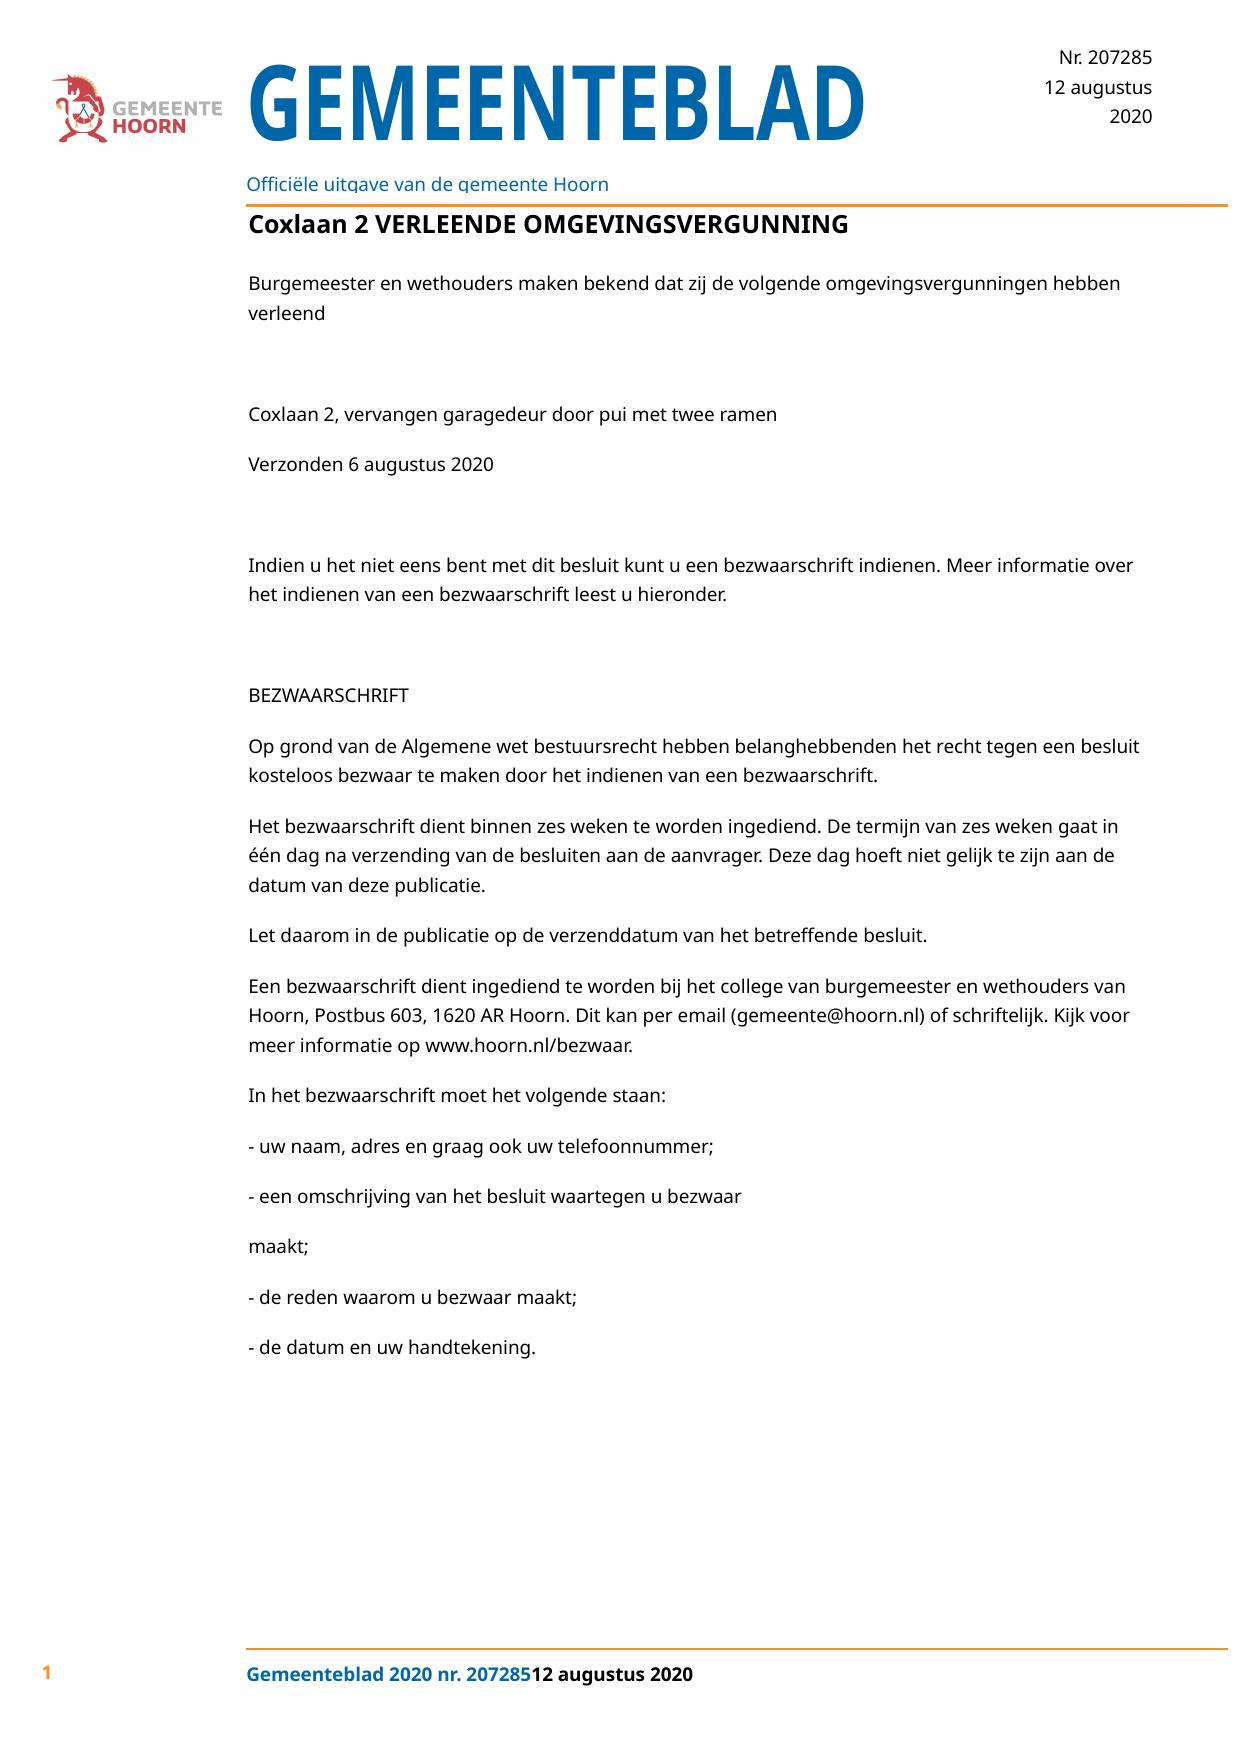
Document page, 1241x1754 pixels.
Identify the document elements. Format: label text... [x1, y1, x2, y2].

text Op grond van de Algemene wet bestuursrecht hebben belanghebbenden het recht tegen een besluit kosteloos bezwaar te maken door het indienen van een bezwaarschrift. [248, 733, 1152, 788]
text - uw naam, adres en graag ook uw telefoonnummer; [248, 1133, 1152, 1158]
picture [41, 47, 231, 172]
text Het bezwaarschrift dient binnen zes weken te worden ingediend. De termijn van zes weken gaat in één dag na verzending van de besluiten aan de aanvrager. Deze dag hoeft niet gelijk te zijn aan de datum van deze publicatie. [248, 813, 1152, 898]
text In het bezwaarschrift moet het volgende staan: [248, 1082, 1152, 1108]
text Burgemeester en wethouders maken bekend dat zij de volgende omgevingsvergunningen hebben verleend [248, 270, 1152, 326]
text Let daarom in de publicatie op de verzenddatum van het betreffende besluit. [248, 922, 1152, 948]
text Coxlaan 2 VERLEENDE OMGEVINGSVERGUNNING [248, 207, 1152, 241]
text Coxlaan 2, vervangen garagedeur door pui met twee ramen [248, 401, 1152, 426]
text Indien u het niet eens bent met dit besluit kunt u een bezwaarschrift indienen. Meer informatie over het indienen van een bezwaarschrift leest u hieronder. [248, 552, 1152, 607]
text maakt; [248, 1234, 1152, 1259]
text - de reden waarom u bezwaar maakt; [248, 1284, 1152, 1310]
text BEZWAARSCHRIFT [248, 682, 1152, 708]
text Verzonden 6 augustus 2020 [248, 451, 1152, 477]
text - een omschrijving van het besluit waartegen u bezwaar [248, 1183, 1152, 1209]
text - de datum en uw handtekening. [248, 1334, 1152, 1360]
text Een bezwaarschrift dient ingediend te worden bij het college van burgemeester en wethouders van Hoorn, Postbus 603, 1620 AR Hoorn. Dit kan per email (gemeente@hoorn.nl) of schriftelijk. Kijk voor meer informatie op www.hoorn.nl/bezwaar. [248, 973, 1152, 1058]
